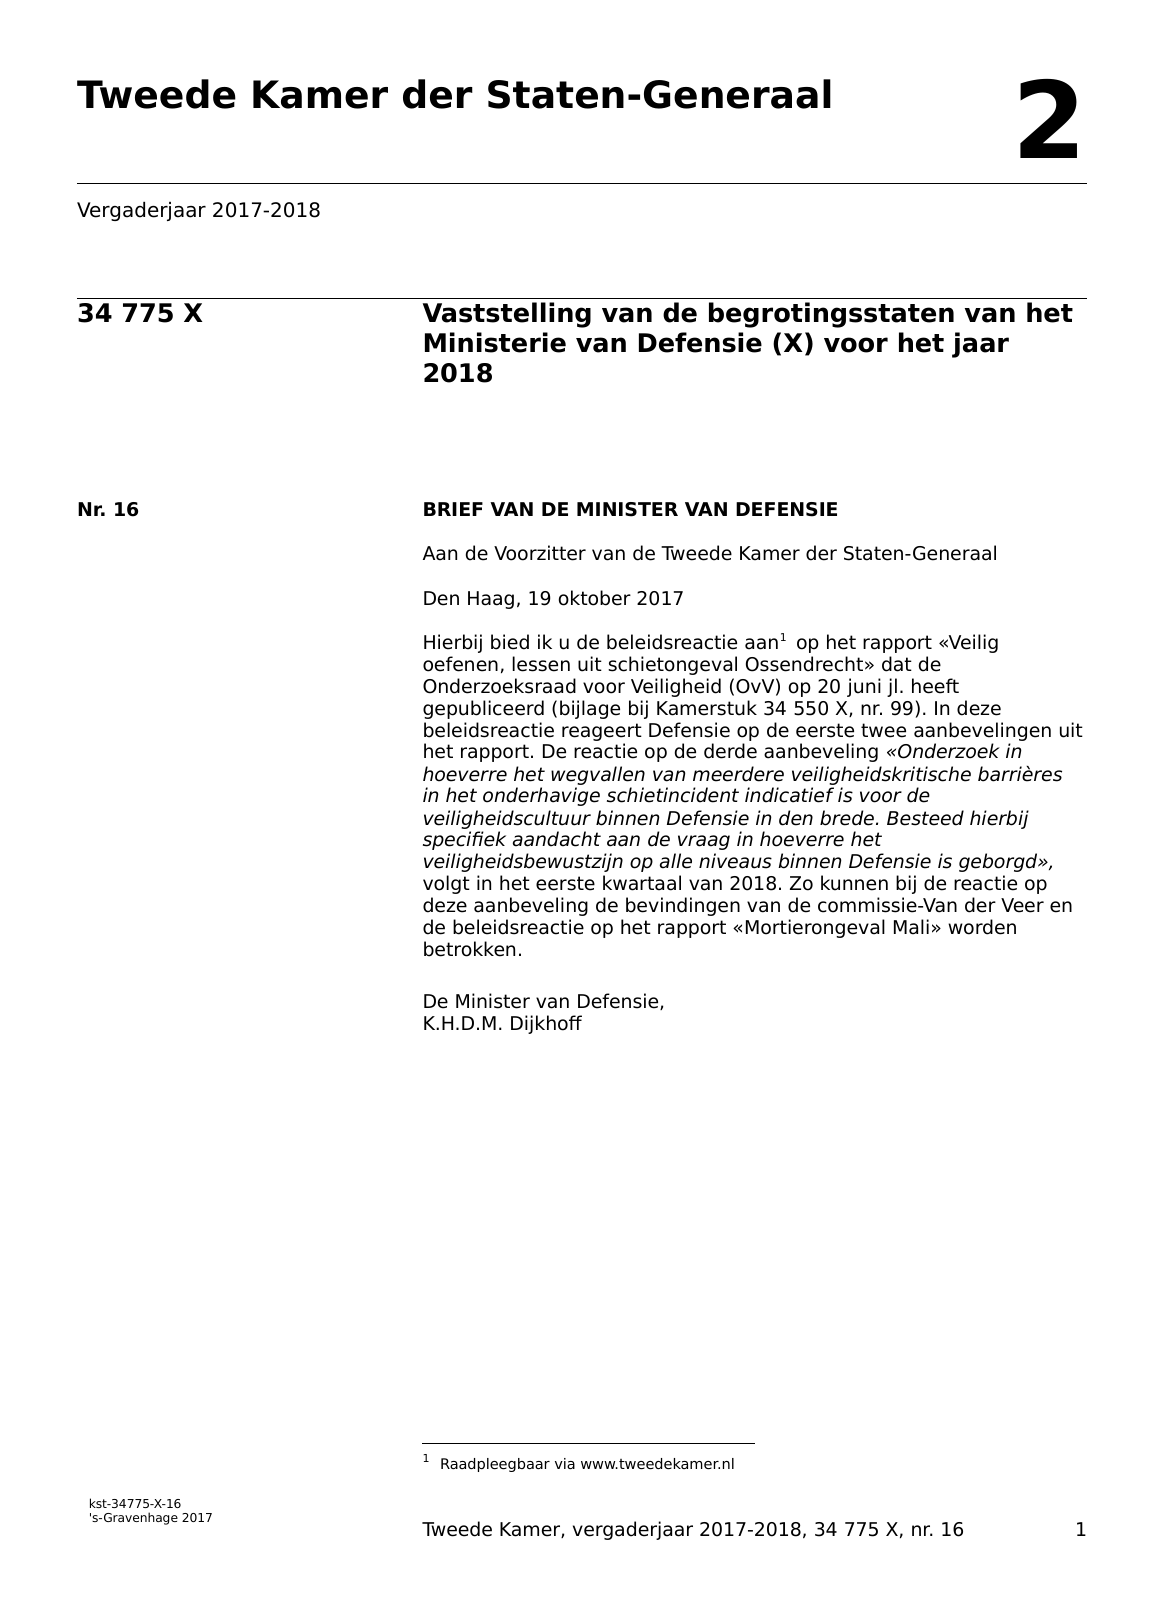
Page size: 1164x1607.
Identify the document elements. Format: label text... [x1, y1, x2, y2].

text Raadpleegbaar via www.tweedekamer.nl [422, 1452, 1087, 1474]
text Den Haag, 19 oktober 2017 [422, 587, 1087, 609]
table_header 2 [886, 59, 1087, 183]
text Aan de Voorzitter van de Tweede Kamer der Staten-Generaal [422, 543, 1087, 565]
text De Minister van Defensie, K.H.D.M. Dijkhoff [422, 991, 1087, 1035]
text kst-34775-X-16 [88, 1497, 323, 1511]
subtitle 34 775 X Vaststelling van de begrotingsstaten van het Ministerie van Defensie (X) voor het jaar 2018 [77, 299, 1087, 388]
text 's-Gravenhage 2017 [88, 1511, 323, 1525]
subtitle Nr. 16 BRIEF VAN DE MINISTER VAN DEFENSIE [77, 499, 1087, 521]
table_cell Vergaderjaar 2017-2018 [77, 184, 1087, 298]
table_header Tweede Kamer der Staten-Generaal [77, 59, 886, 183]
text Hierbij bied ik u de beleidsreactie aan op het rapport «Veilig oefenen, lessen uit schietongeval Ossendrecht» dat de Onderzoeksraad voor Veiligheid (OvV) op 20 juni jl. heeft gepubliceerd (bijlage bij Kamerstuk 34 550 X, nr. 99). In deze beleidsreactie reageert Defensie op de eerste twee aanbevelingen uit het rapport. De reactie op de derde aanbeveling «Onderzoek in hoeverre het wegvallen van meerdere veiligheidskritische barrières in het onderhavige schietincident indicatief is voor de veiligheidscultuur binnen Defensie in den brede. Besteed hierbij specifiek aandacht aan de vraag in hoeverre het veiligheidsbewustzijn op alle niveaus binnen Defensie is geborgd», volgt in het eerste kwartaal van 2018. Zo kunnen bij de reactie op deze aanbeveling de bevindingen van de commissie-Van der Veer en de beleidsreactie op het rapport «Mortierongeval Mali» worden betrokken. [422, 632, 1087, 961]
